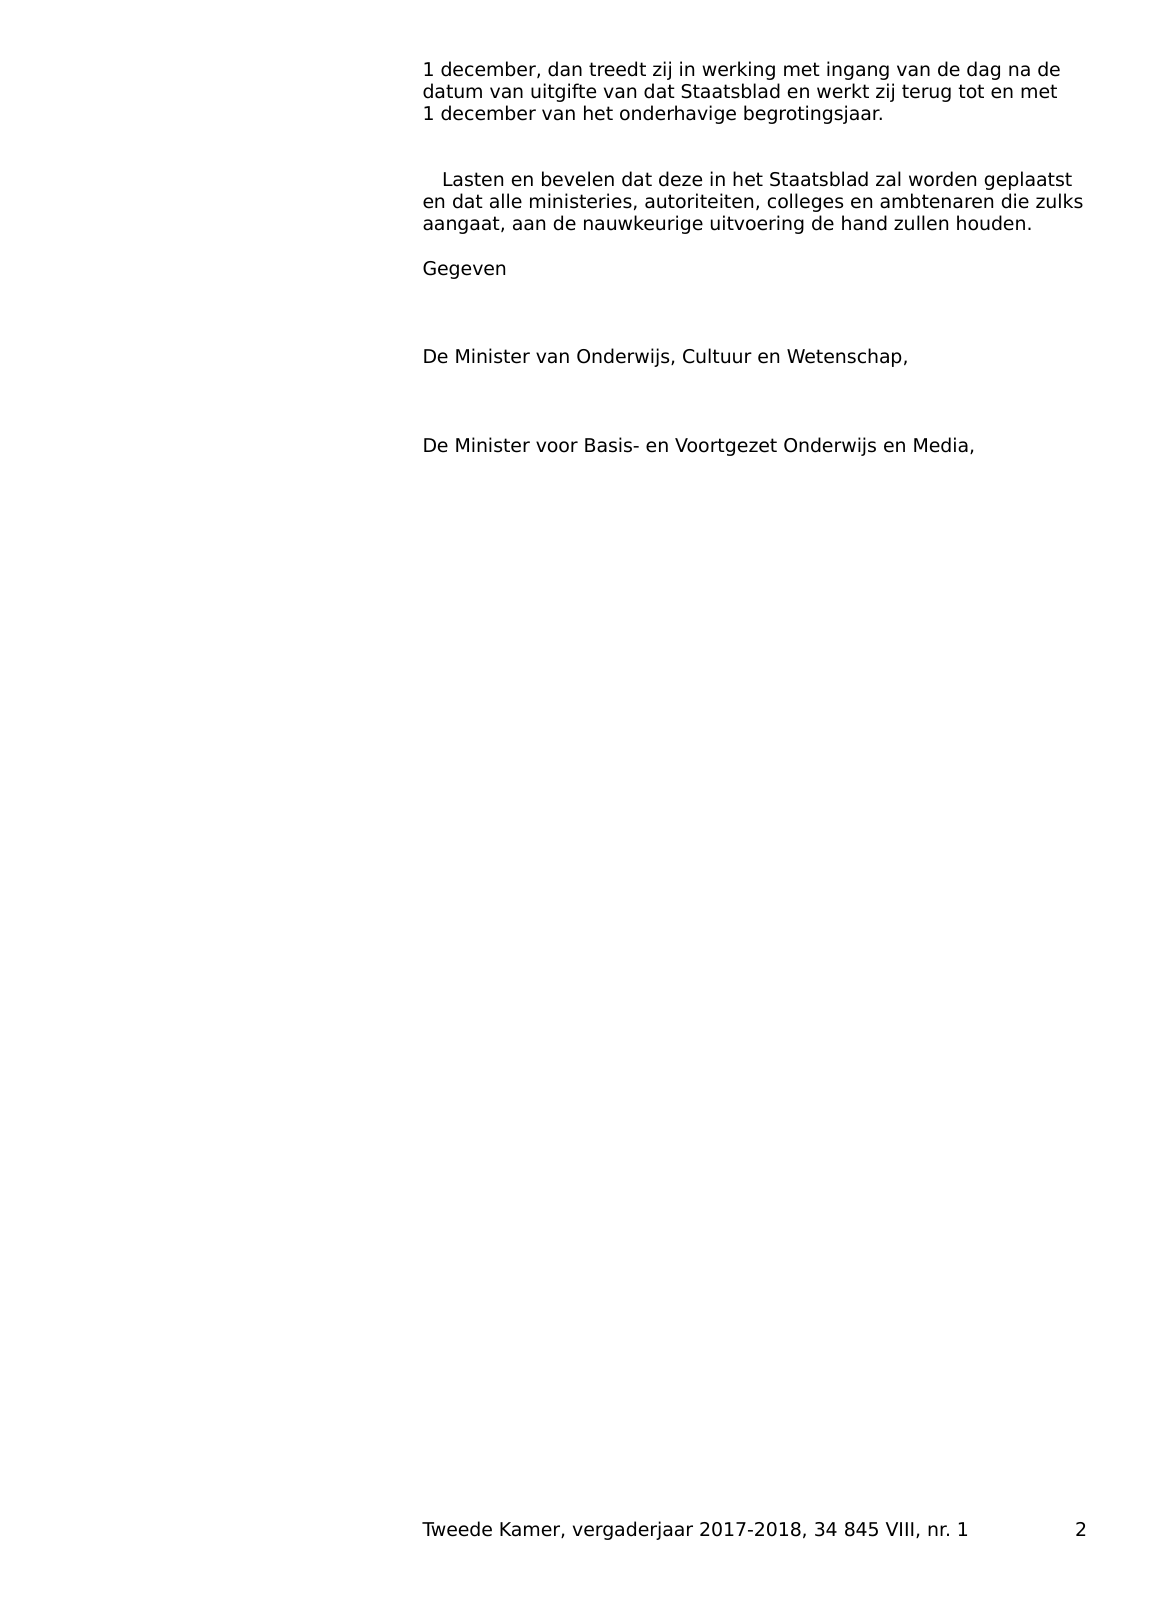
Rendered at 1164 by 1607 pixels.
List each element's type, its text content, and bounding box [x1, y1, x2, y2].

text De Minister van Onderwijs, Cultuur en Wetenschap, [422, 346, 1087, 368]
text Lasten en bevelen dat deze in het Staatsblad zal worden geplaatst en dat alle ministeries, autoriteiten, colleges en ambtenaren die zulks aangaat, aan de nauwkeurige uitvoering de hand zullen houden. [422, 169, 1087, 235]
text De Minister voor Basis- en Voortgezet Onderwijs en Media, [422, 434, 1087, 457]
text Gegeven [422, 257, 1087, 279]
text 1 december, dan treedt zij in werking met ingang van de dag na de datum van uitgifte van dat Staatsblad en werkt zij terug tot en met 1 december van het onderhavige begrotingsjaar. [422, 59, 1087, 125]
